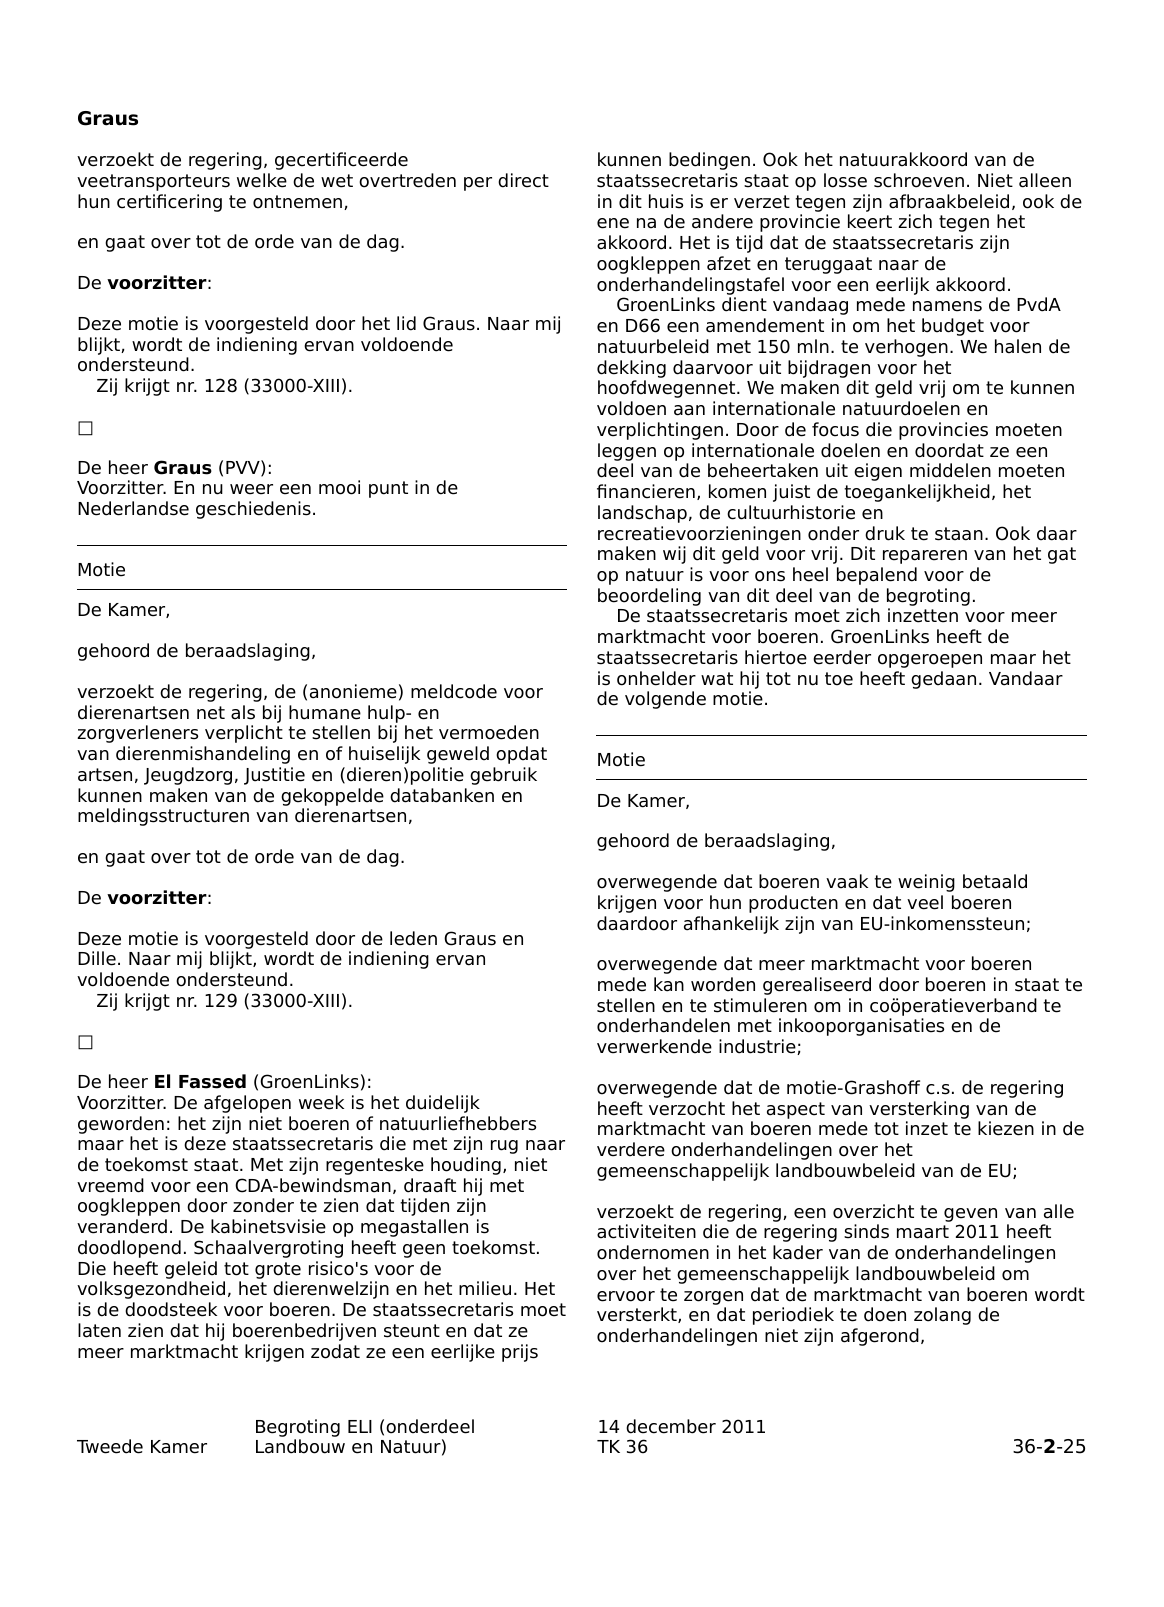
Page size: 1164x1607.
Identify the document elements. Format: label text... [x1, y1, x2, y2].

text en gaat over tot de orde van de dag. [77, 232, 567, 253]
text en gaat over tot de orde van de dag. [77, 847, 567, 868]
text Motie [77, 559, 567, 580]
text De staatssecretaris moet zich inzetten voor meer marktmacht voor boeren. GroenLinks heeft de staatssecretaris hiertoe eerder opgeroepen maar het is onhelder wat hij tot nu toe heeft gedaan. Vandaar de volgende motie. [596, 606, 1087, 710]
text overwegende dat boeren vaak te weinig betaald krijgen voor hun producten en dat veel boeren daardoor afhankelijk zijn van EU-inkomenssteun; [596, 872, 1087, 934]
text De voorzitter: [77, 273, 567, 294]
text De Kamer, [77, 600, 567, 621]
text De Kamer, [596, 791, 1087, 811]
text De heer El Fassed (GroenLinks): [77, 1072, 567, 1093]
text overwegende dat de motie-Grashoff c.s. de regering heeft verzocht het aspect van versterking van de marktmacht van boeren mede tot inzet te kiezen in de verdere onderhandelingen over het gemeenschappelijk landbouwbeleid van de EU; [596, 1078, 1087, 1181]
text □ [77, 417, 567, 437]
text GroenLinks dient vandaag mede namens de PvdA en D66 een amendement in om het budget voor natuurbeleid met 150 mln. te verhogen. We halen de dekking daarvoor uit bijdragen voor het hoofdwegennet. We maken dit geld vrij om te kunnen voldoen aan internationale natuurdoelen en verplichtingen. Door de focus die provincies moeten leggen op internationale doelen en doordat ze een deel van de beheertaken uit eigen middelen moeten financieren, komen juist de toegankelijkheid, het landschap, de cultuurhistorie en recreatievoorzieningen onder druk te staan. Ook daar maken wij dit geld voor vrij. Dit repareren van het gat op natuur is voor ons heel bepalend voor de beoordeling van dit deel van de begroting. [596, 295, 1087, 606]
text gehoord de beraadslaging, [77, 641, 567, 662]
text overwegende dat meer marktmacht voor boeren mede kan worden gerealiseerd door boeren in staat te stellen en te stimuleren om in coöperatieverband te onderhandelen met inkooporganisaties en de verwerkende industrie; [596, 954, 1087, 1058]
text verzoekt de regering, een overzicht te geven van alle activiteiten die de regering sinds maart 2011 heeft ondernomen in het kader van de onderhandelingen over het gemeenschappelijk landbouwbeleid om ervoor te zorgen dat de marktmacht van boeren wordt versterkt, en dat periodiek te doen zolang de onderhandelingen niet zijn afgerond, [596, 1201, 1087, 1347]
text □ [77, 1031, 567, 1052]
text Motie [596, 750, 1087, 771]
text De heer Graus (PVV): [77, 457, 567, 478]
text gehoord de beraadslaging, [596, 831, 1087, 852]
text kunnen bedingen. Ook het natuurakkoord van de staatssecretaris staat op losse schroeven. Niet alleen in dit huis is er verzet tegen zijn afbraakbeleid, ook de ene na de andere provincie keert zich tegen het akkoord. Het is tijd dat de staatssecretaris zijn oogkleppen afzet en teruggaat naar de onderhandelingstafel voor een eerlijk akkoord. [596, 150, 1087, 295]
text De voorzitter: [77, 888, 567, 908]
text Voorzitter. En nu weer een mooi punt in de Nederlandse geschiedenis. [77, 478, 567, 520]
text Deze motie is voorgesteld door het lid Graus. Naar mij blijkt, wordt de indiening ervan voldoende ondersteund. [77, 314, 567, 376]
text Deze motie is voorgesteld door de leden Graus en Dille. Naar mij blijkt, wordt de indiening ervan voldoende ondersteund. [77, 928, 567, 991]
text Voorzitter. De afgelopen week is het duidelijk geworden: het zijn niet boeren of natuurliefhebbers maar het is deze staatssecretaris die met zijn rug naar de toekomst staat. Met zijn regenteske houding, niet vreemd voor een CDA-bewindsman, draaft hij met oogkleppen door zonder te zien dat tijden zijn veranderd. De kabinetsvisie op megastallen is doodlopend. Schaalvergroting heeft geen toekomst. Die heeft geleid tot grote risico's voor de volksgezondheid, het dierenwelzijn en het milieu. Het is de doodsteek voor boeren. De staatssecretaris moet laten zien dat hij boerenbedrijven steunt en dat ze meer marktmacht krijgen zodat ze een eerlijke prijs [77, 1093, 567, 1362]
text verzoekt de regering, de (anonieme) meldcode voor dierenartsen net als bij humane hulp- en zorgverleners verplicht te stellen bij het vermoeden van dierenmishandeling en of huiselijk geweld opdat artsen, Jeugdzorg, Justitie en (dieren)politie gebruik kunnen maken van de gekoppelde databanken en meldingsstructuren van dierenartsen, [77, 682, 567, 827]
text verzoekt de regering, gecertificeerde veetransporteurs welke de wet overtreden per direct hun certificering te ontnemen, [77, 150, 567, 212]
text Zij krijgt nr. 128 (33000-XIII). [77, 376, 567, 397]
text Zij krijgt nr. 129 (33000-XIII). [77, 991, 567, 1011]
